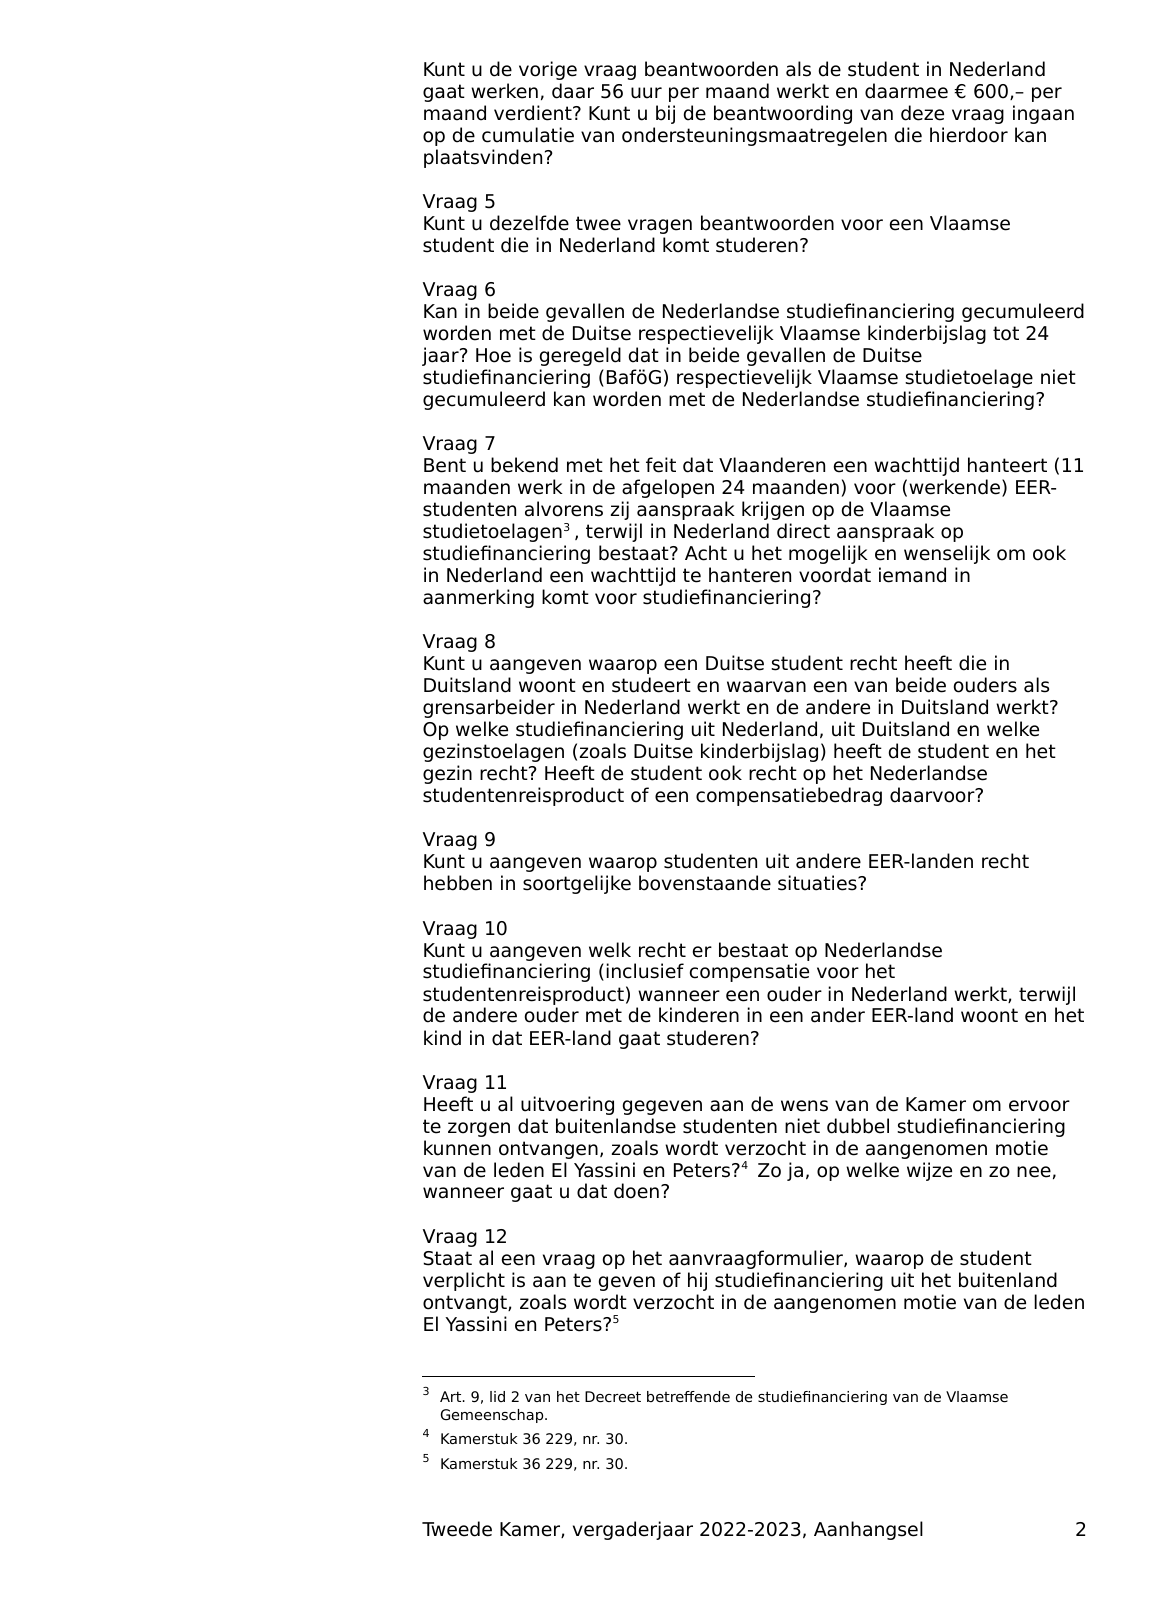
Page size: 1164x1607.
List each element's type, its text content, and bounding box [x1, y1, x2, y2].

text Art. 9, lid 2 van het Decreet betreffende de studiefinanciering van de Vlaamse Gemeenschap. [422, 1385, 1087, 1424]
text Kan in beide gevallen de Nederlandse studiefinanciering gecumuleerd worden met de Duitse respectievelijk Vlaamse kinderbijslag tot 24 jaar? Hoe is geregeld dat in beide gevallen de Duitse studiefinanciering (BaföG) respectievelijk Vlaamse studietoelage niet gecumuleerd kan worden met de Nederlandse studiefinanciering? [422, 301, 1087, 411]
text Vraag 7 [422, 433, 1087, 455]
text Kamerstuk 36 229, nr. 30. [422, 1452, 1087, 1474]
text Heeft u al uitvoering gegeven aan de wens van de Kamer om ervoor te zorgen dat buitenlandse studenten niet dubbel studiefinanciering kunnen ontvangen, zoals wordt verzocht in de aangenomen motie van de leden El Yassini en Peters? Zo ja, op welke wijze en zo nee, wanneer gaat u dat doen? [422, 1093, 1087, 1203]
text Kunt u aangeven waarop een Duitse student recht heeft die in Duitsland woont en studeert en waarvan een van beide ouders als grensarbeider in Nederland werkt en de andere in Duitsland werkt? Op welke studiefinanciering uit Nederland, uit Duitsland en welke gezinstoelagen (zoals Duitse kinderbijslag) heeft de student en het gezin recht? Heeft de student ook recht op het Nederlandse studentenreisproduct of een compensatiebedrag daarvoor? [422, 653, 1087, 807]
text Vraag 12 [422, 1226, 1087, 1248]
text Kunt u aangeven welk recht er bestaat op Nederlandse studiefinanciering (inclusief compensatie voor het studentenreisproduct) wanneer een ouder in Nederland werkt, terwijl de andere ouder met de kinderen in een ander EER-land woont en het kind in dat EER-land gaat studeren? [422, 939, 1087, 1049]
text Bent u bekend met het feit dat Vlaanderen een wachttijd hanteert (11 maanden werk in de afgelopen 24 maanden) voor (werkende) EER-studenten alvorens zij aanspraak krijgen op de Vlaamse studietoelagen, terwijl in Nederland direct aanspraak op studiefinanciering bestaat? Acht u het mogelijk en wenselijk om ook in Nederland een wachttijd te hanteren voordat iemand in aanmerking komt voor studiefinanciering? [422, 455, 1087, 609]
text Kunt u dezelfde twee vragen beantwoorden voor een Vlaamse student die in Nederland komt studeren? [422, 213, 1087, 257]
text Staat al een vraag op het aanvraagformulier, waarop de student verplicht is aan te geven of hij studiefinanciering uit het buitenland ontvangt, zoals wordt verzocht in de aangenomen motie van de leden El Yassini en Peters? [422, 1248, 1087, 1336]
text Vraag 6 [422, 279, 1087, 301]
text Vraag 5 [422, 191, 1087, 213]
text Vraag 8 [422, 631, 1087, 653]
text Kamerstuk 36 229, nr. 30. [422, 1427, 1087, 1449]
text Vraag 9 [422, 829, 1087, 851]
text Kunt u de vorige vraag beantwoorden als de student in Nederland gaat werken, daar 56 uur per maand werkt en daarmee € 600,– per maand verdient? Kunt u bij de beantwoording van deze vraag ingaan op de cumulatie van ondersteuningsmaatregelen die hierdoor kan plaatsvinden? [422, 59, 1087, 169]
text Kunt u aangeven waarop studenten uit andere EER-landen recht hebben in soortgelijke bovenstaande situaties? [422, 851, 1087, 895]
text Vraag 10 [422, 917, 1087, 939]
text Vraag 11 [422, 1072, 1087, 1093]
